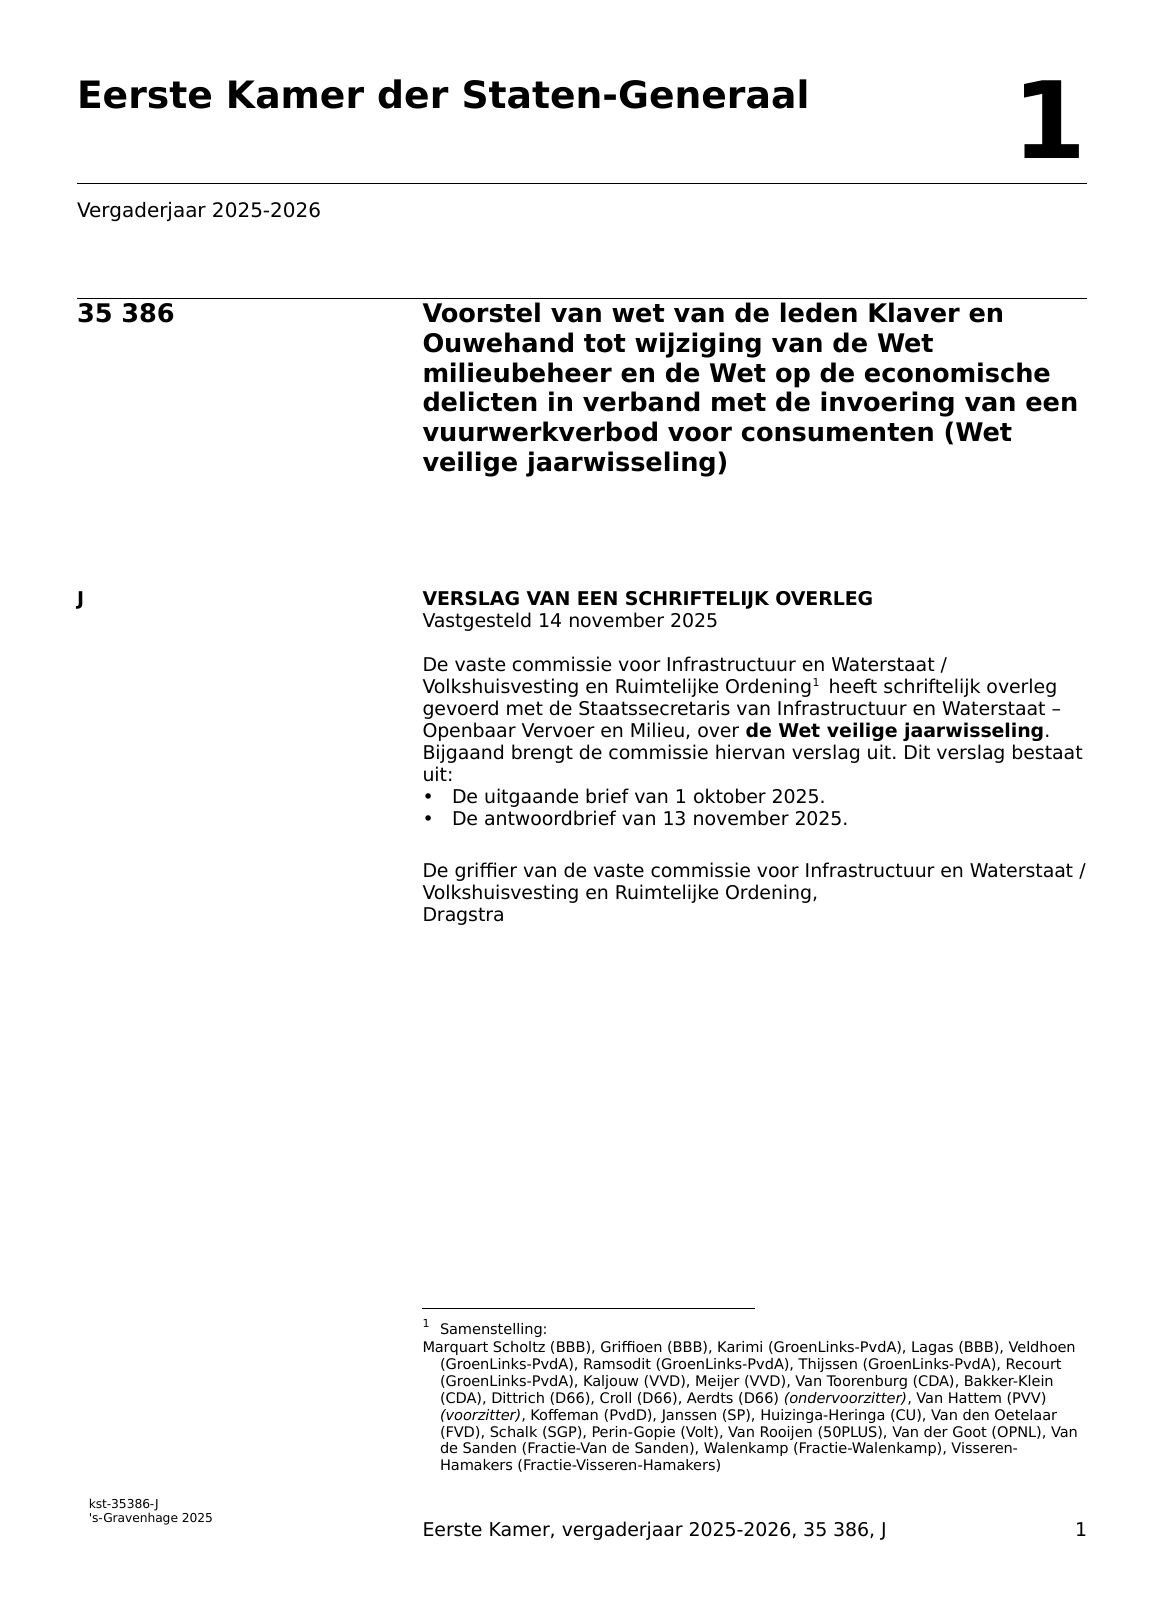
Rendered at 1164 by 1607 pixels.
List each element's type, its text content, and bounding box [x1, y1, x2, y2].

text • De antwoordbrief van 13 november 2025. [422, 808, 1087, 830]
table_header Eerste Kamer der Staten-Generaal [77, 59, 886, 183]
text • De uitgaande brief van 1 oktober 2025. [422, 786, 1087, 808]
table_cell Vergaderjaar 2025-2026 [77, 184, 1087, 298]
text Samenstelling: [422, 1317, 1087, 1339]
text kst-35386-J [88, 1497, 323, 1511]
table_header 1 [886, 59, 1087, 183]
text 's-Gravenhage 2025 [88, 1511, 323, 1525]
subtitle 35 386 Voorstel van wet van de leden Klaver en Ouwehand tot wijziging van de Wet milieubeheer en de Wet op de economische delicten in verband met de invoering van een vuurwerkverbod voor consumenten (Wet veilige jaarwisseling) [77, 299, 1087, 477]
text De griffier van de vaste commissie voor Infrastructuur en Waterstaat / Volkshuisvesting en Ruimtelijke Ordening, Dragstra [422, 860, 1087, 926]
text De vaste commissie voor Infrastructuur en Waterstaat / Volkshuisvesting en Ruimtelijke Ordening heeft schriftelijk overleg gevoerd met de Staatssecretaris van Infrastructuur en Waterstaat – Openbaar Vervoer en Milieu, over de Wet veilige jaarwisseling. Bijgaand brengt de commissie hiervan verslag uit. Dit verslag bestaat uit: [422, 654, 1087, 786]
subtitle J VERSLAG VAN EEN SCHRIFTELIJK OVERLEG [77, 588, 1087, 610]
text Marquart Scholtz (BBB), Griffioen (BBB), Karimi (GroenLinks-PvdA), Lagas (BBB), Veldhoen (GroenLinks-PvdA), Ramsodit (GroenLinks-PvdA), Thijssen (GroenLinks-PvdA), Recourt (GroenLinks-PvdA), Kaljouw (VVD), Meijer (VVD), Van Toorenburg (CDA), Bakker-Klein (CDA), Dittrich (D66), Croll (D66), Aerdts (D66) (ondervoorzitter), Van Hattem (PVV) (voorzitter), Koffeman (PvdD), Janssen (SP), Huizinga-Heringa (CU), Van den Oetelaar (FVD), Schalk (SGP), Perin-Gopie (Volt), Van Rooijen (50PLUS), Van der Goot (OPNL), Van de Sanden (Fractie-Van de Sanden), Walenkamp (Fractie-Walenkamp), Visseren-Hamakers (Fractie-Visseren-Hamakers) [422, 1339, 1087, 1474]
text Vastgesteld 14 november 2025 [422, 610, 1087, 632]
